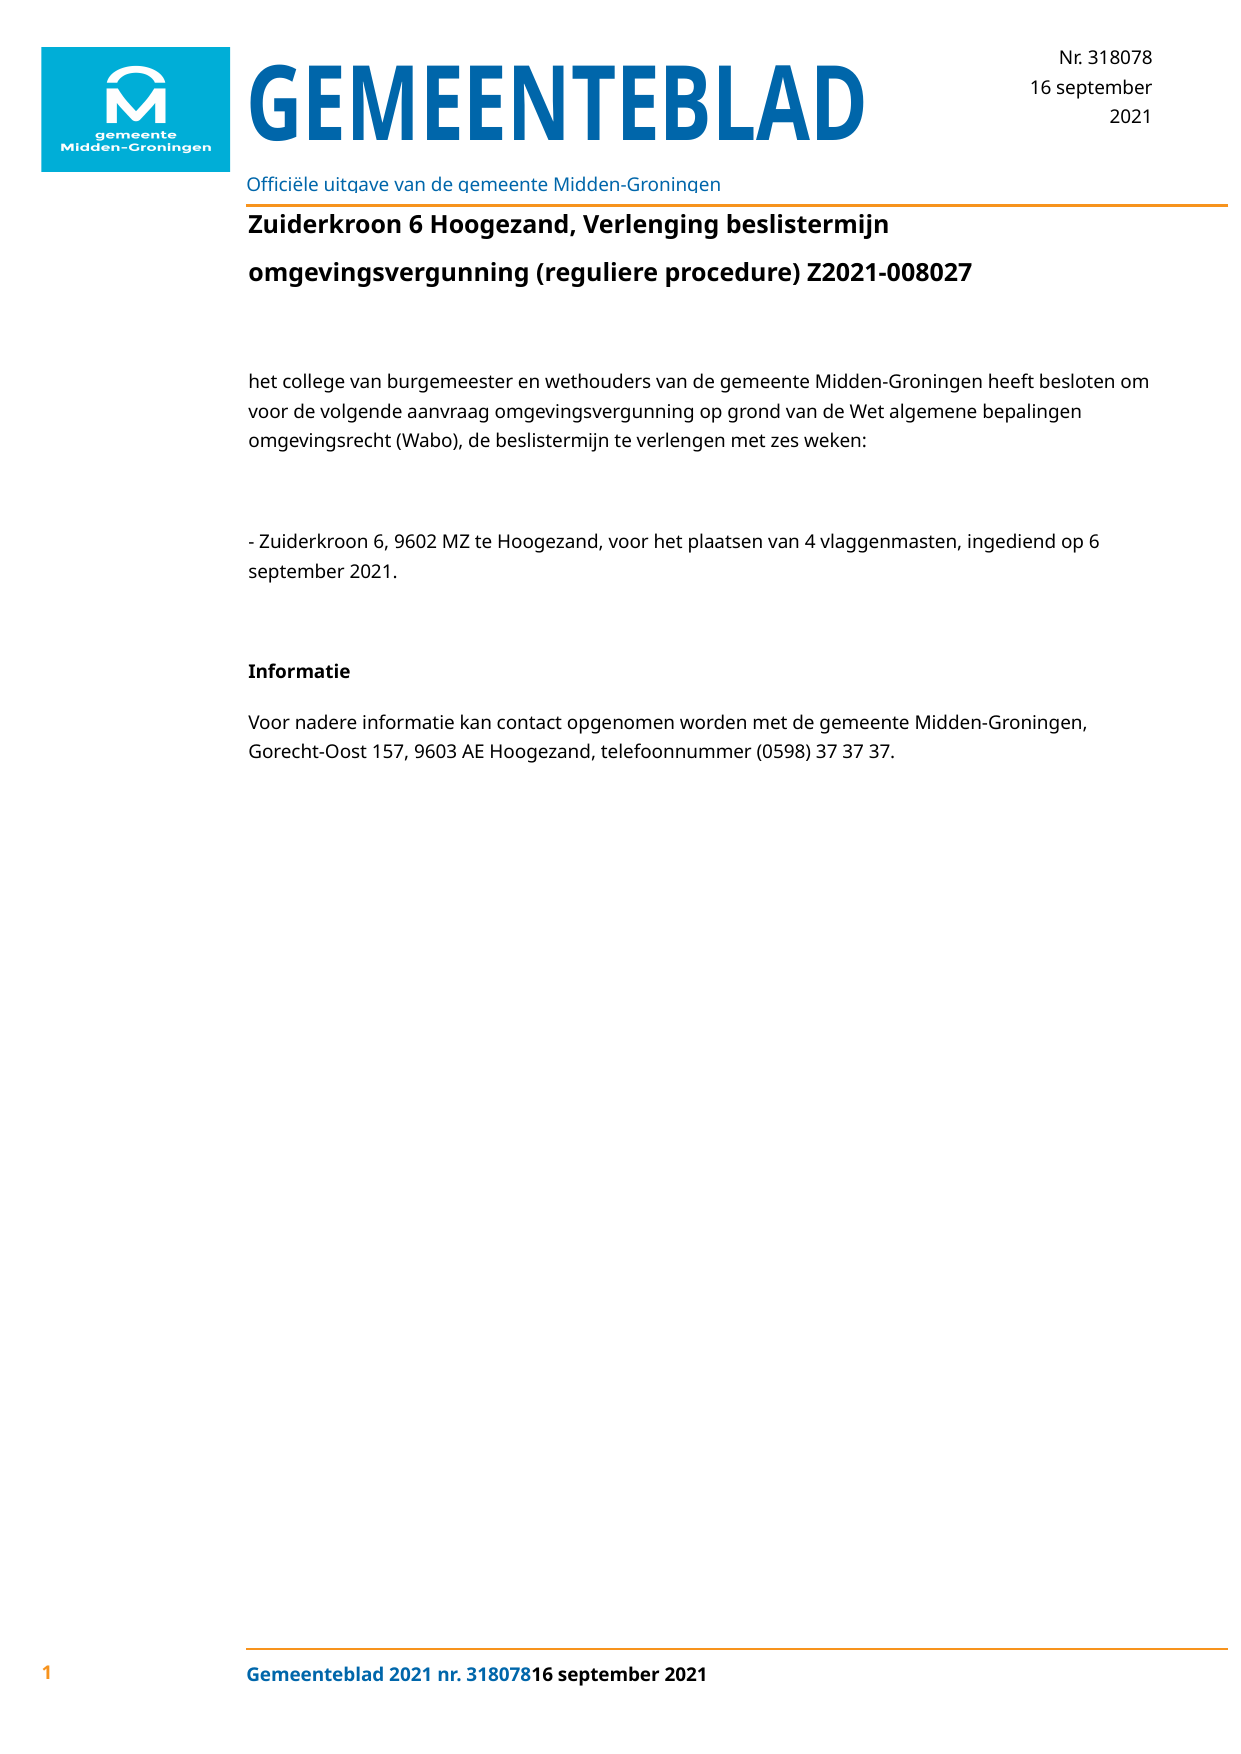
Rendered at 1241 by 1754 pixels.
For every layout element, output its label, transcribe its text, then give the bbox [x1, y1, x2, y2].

picture [108, 66, 164, 82]
picture [107, 89, 165, 122]
text Zuiderkroon 6 Hoogezand, Verlenging beslistermijn omgevingsvergunning (reguliere procedure) Z2021-008027 [248, 207, 1152, 288]
text het college van burgemeester en wethouders van de gemeente Midden-Groningen heeft besloten om voor de volgende aanvraag omgevingsvergunning op grond van de Wet algemene bepalingen omgevingsrecht (Wabo), de beslistermijn te verlengen met zes weken: [248, 368, 1152, 453]
picture [184, 146, 190, 153]
text - Zuiderkroon 6, 9602 MZ te Hoogezand, voor het plaatsen van 4 vlaggenmasten, ingediend op 6 september 2021. [248, 528, 1152, 584]
text Voor nadere informatie kan contact opgenomen worden met de gemeente Midden-Groningen, Gorecht-Oost 157, 9603 AE Hoogezand, telefoonnummer (0598) 37 37 37. [248, 709, 1152, 764]
text Informatie [248, 659, 1152, 684]
